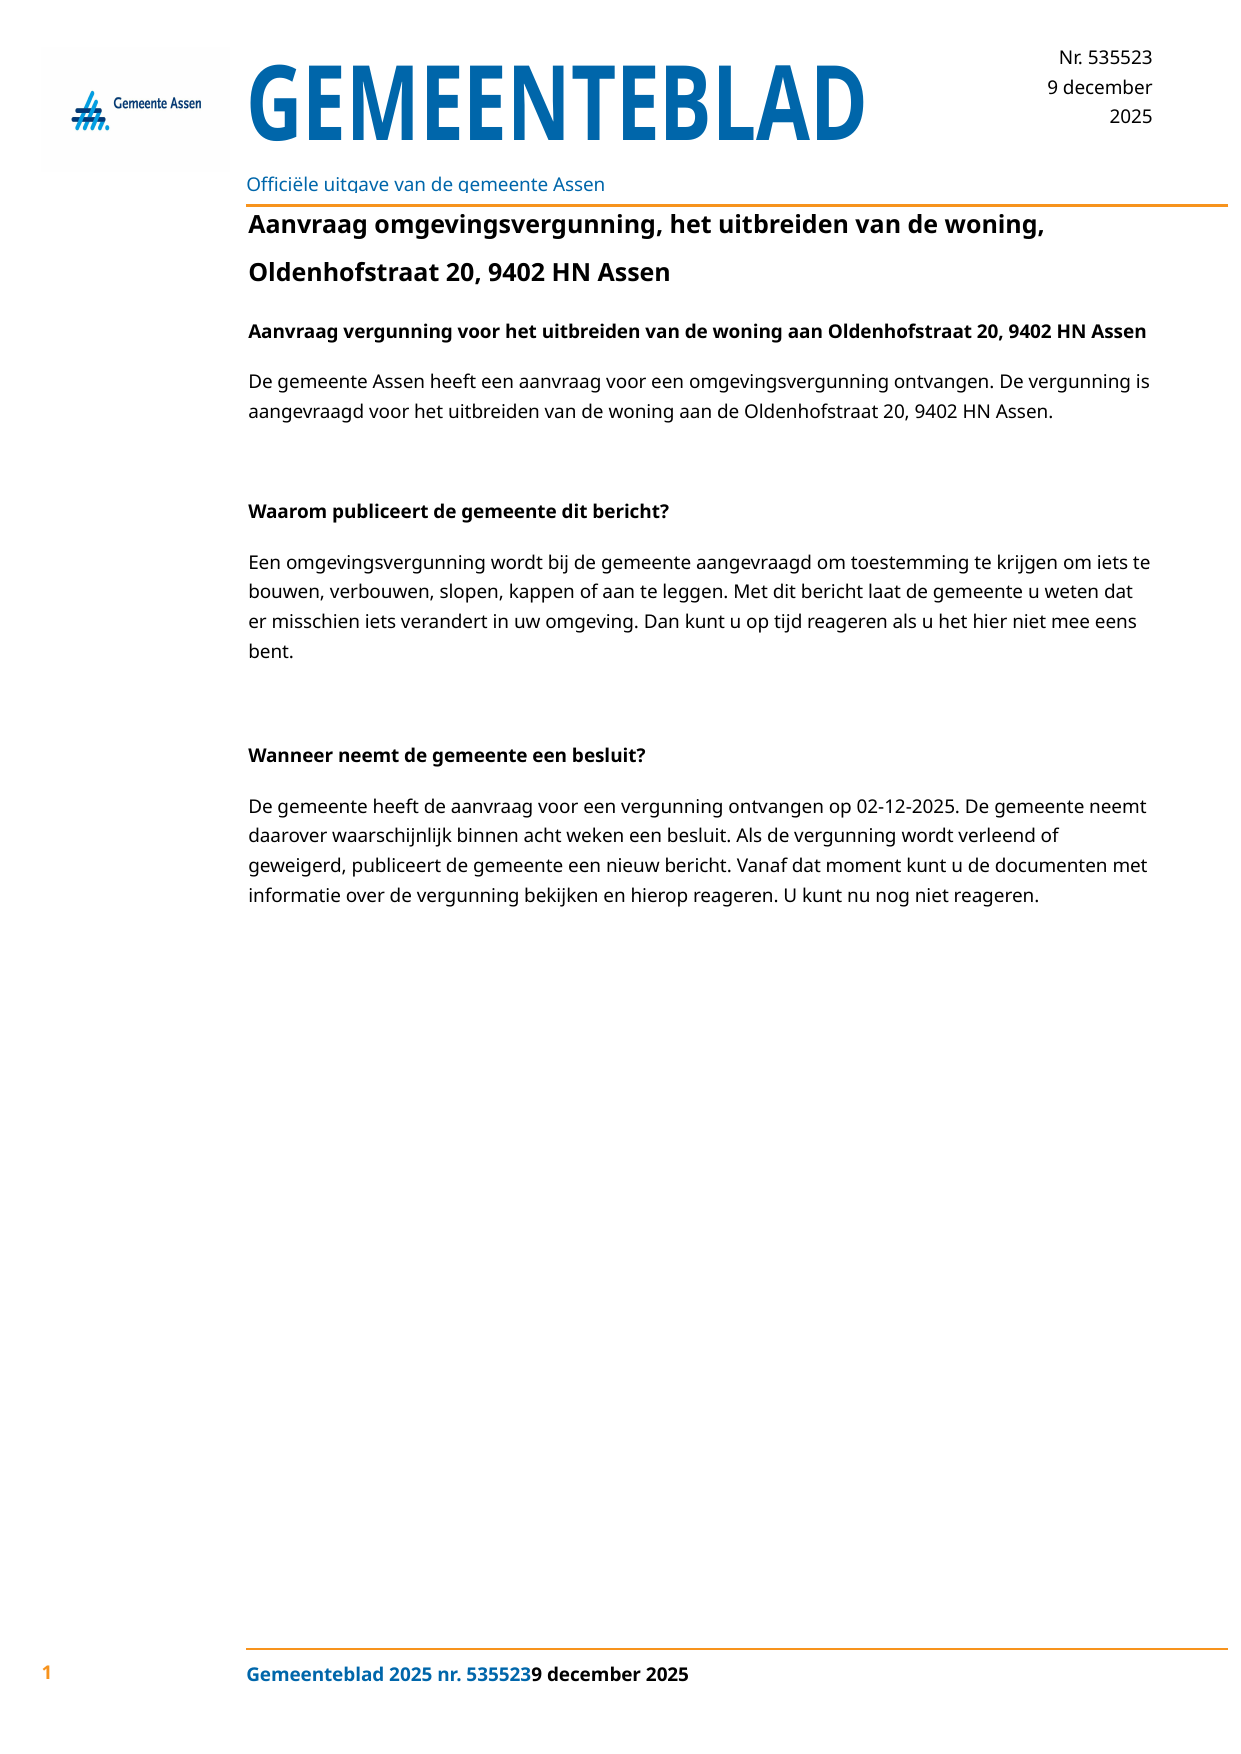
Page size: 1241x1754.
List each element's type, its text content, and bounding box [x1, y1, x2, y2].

text De gemeente Assen heeft een aanvraag voor een omgevingsvergunning ontvangen. De vergunning is aangevraagd voor het uitbreiden van de woning aan de Oldenhofstraat 20, 9402 HN Assen. [248, 368, 1152, 424]
text Een omgevingsvergunning wordt bij de gemeente aangevraagd om toestemming te krijgen om iets te bouwen, verbouwen, slopen, kappen of aan te leggen. Met dit bericht laat de gemeente u weten dat er misschien iets verandert in uw omgeving. Dan kunt u op tijd reageren als u het hier niet mee eens bent. [248, 549, 1152, 664]
text Aanvraag omgevingsvergunning, het uitbreiden van de woning, Oldenhofstraat 20, 9402 HN Assen [248, 207, 1152, 288]
text Aanvraag vergunning voor het uitbreiden van de woning aan Oldenhofstraat 20, 9402 HN Assen [248, 318, 1152, 344]
text Waarom publiceert de gemeente dit bericht? [248, 499, 1152, 524]
text ﻿Wanneer neemt de gemeente een besluit? [248, 739, 1152, 768]
picture [41, 47, 231, 172]
text De gemeente heeft de aanvraag voor een vergunning ontvangen op 02-12-2025. De gemeente neemt daarover waarschijnlijk binnen acht weken een besluit. Als de vergunning wordt verleend of geweigerd, publiceert de gemeente een nieuw bericht. Vanaf dat moment kunt u de documenten met informatie over de vergunning bekijken en hierop reageren. U kunt nu nog niet reageren. [248, 793, 1152, 908]
